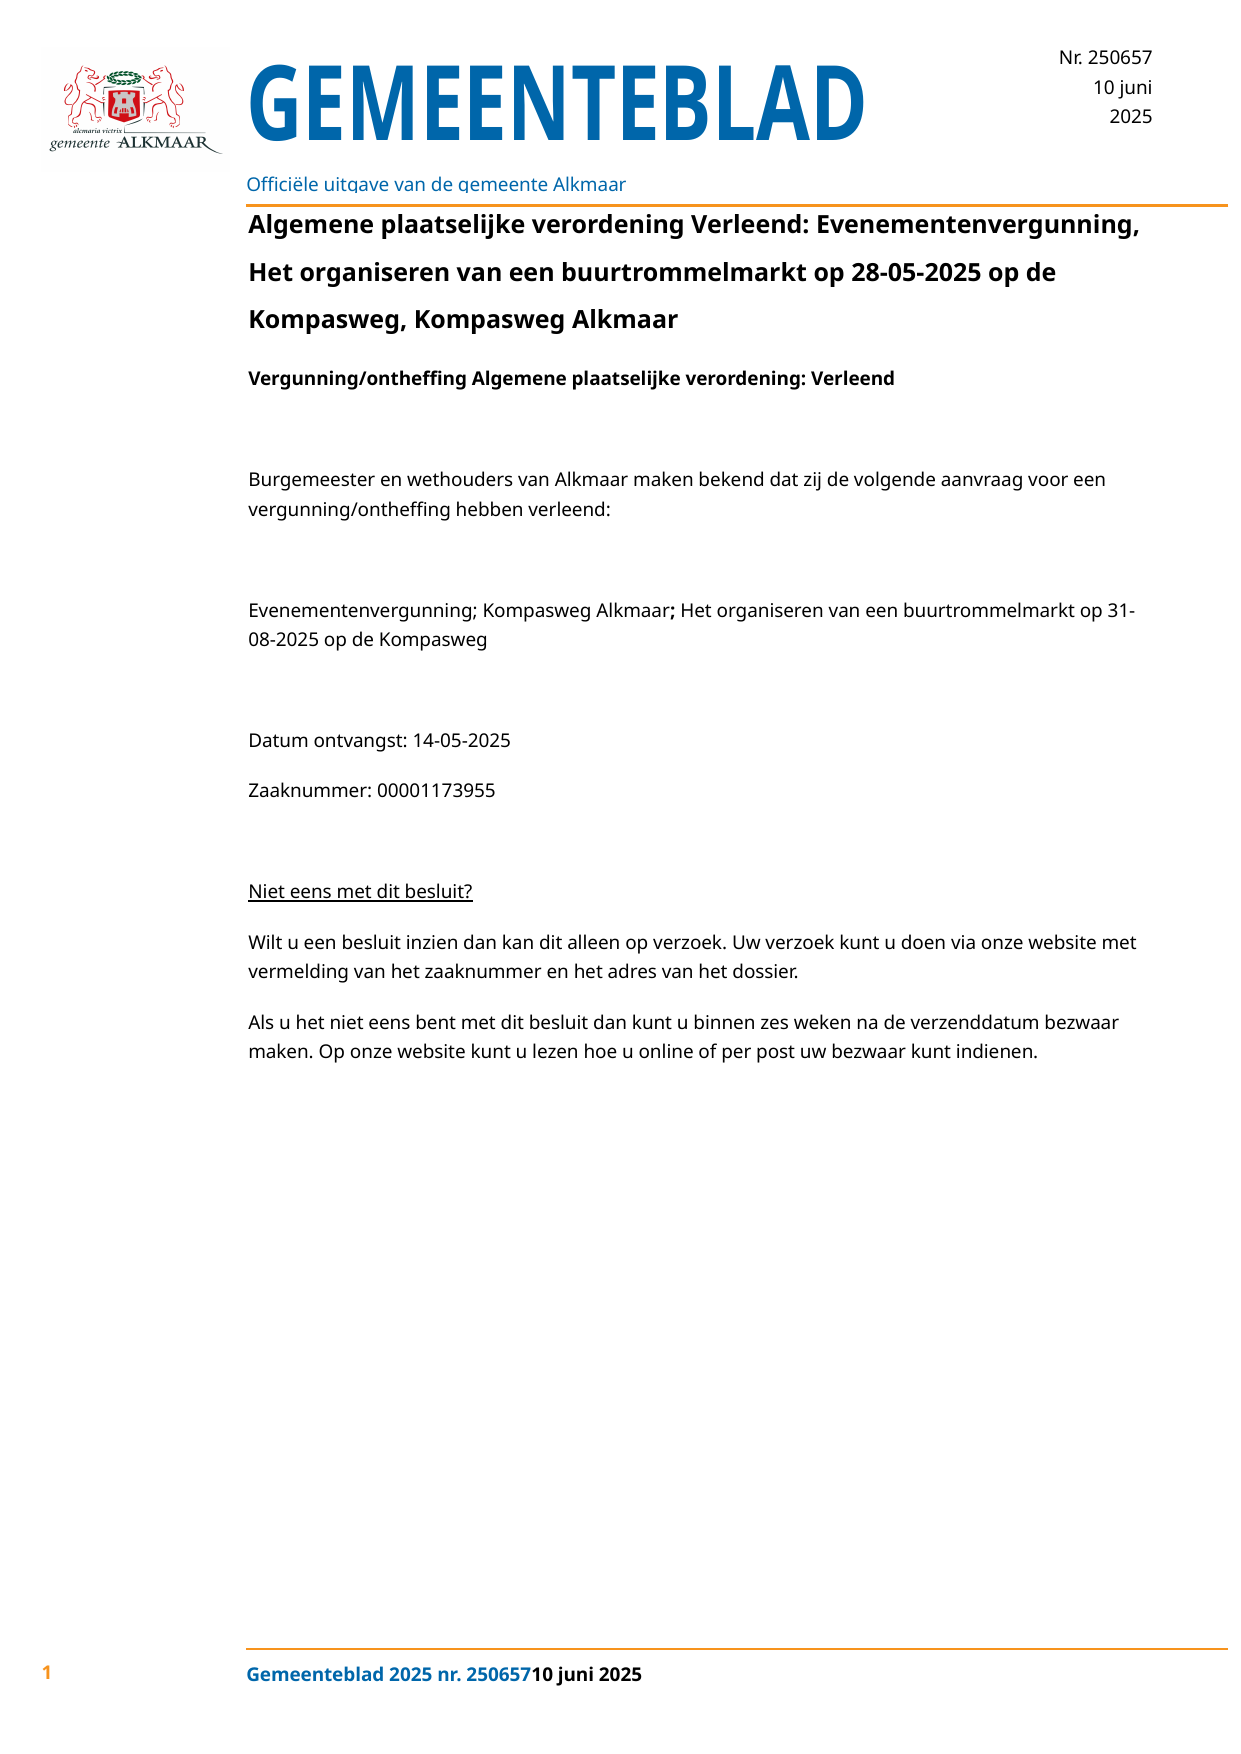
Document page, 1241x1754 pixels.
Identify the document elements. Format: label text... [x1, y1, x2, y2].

picture [41, 47, 231, 172]
text Als u het niet eens bent met dit besluit dan kunt u binnen zes weken na de verzenddatum bezwaar maken. Op onze website kunt u lezen hoe u online of per post uw bezwaar kunt indienen. [248, 1009, 1152, 1064]
text Zaaknummer: 00001173955 [248, 778, 1152, 803]
text Niet eens met dit besluit? [248, 878, 1152, 904]
text Algemene plaatselijke verordening Verleend: Evenementenvergunning, Het organiseren van een buurtrommelmarkt op 28-05-2025 op de Kompasweg, Kompasweg Alkmaar [248, 207, 1152, 336]
text Datum ontvangst: 14-05-2025 [248, 727, 1152, 753]
text Vergunning/ontheffing Algemene plaatselijke verordening: Verleend [248, 366, 1152, 391]
text Evenementenvergunning; Kompasweg Alkmaar; Het organiseren van een buurtrommelmarkt op 31-08-2025 op de Kompasweg [248, 597, 1152, 652]
text Burgemeester en wethouders van Alkmaar maken bekend dat zij de volgende aanvraag voor een vergunning/ontheffing hebben verleend: [248, 466, 1152, 522]
text Wilt u een besluit inzien dan kan dit alleen op verzoek. Uw verzoek kunt u doen via onze website met vermelding van het zaaknummer en het adres van het dossier. [248, 929, 1152, 984]
